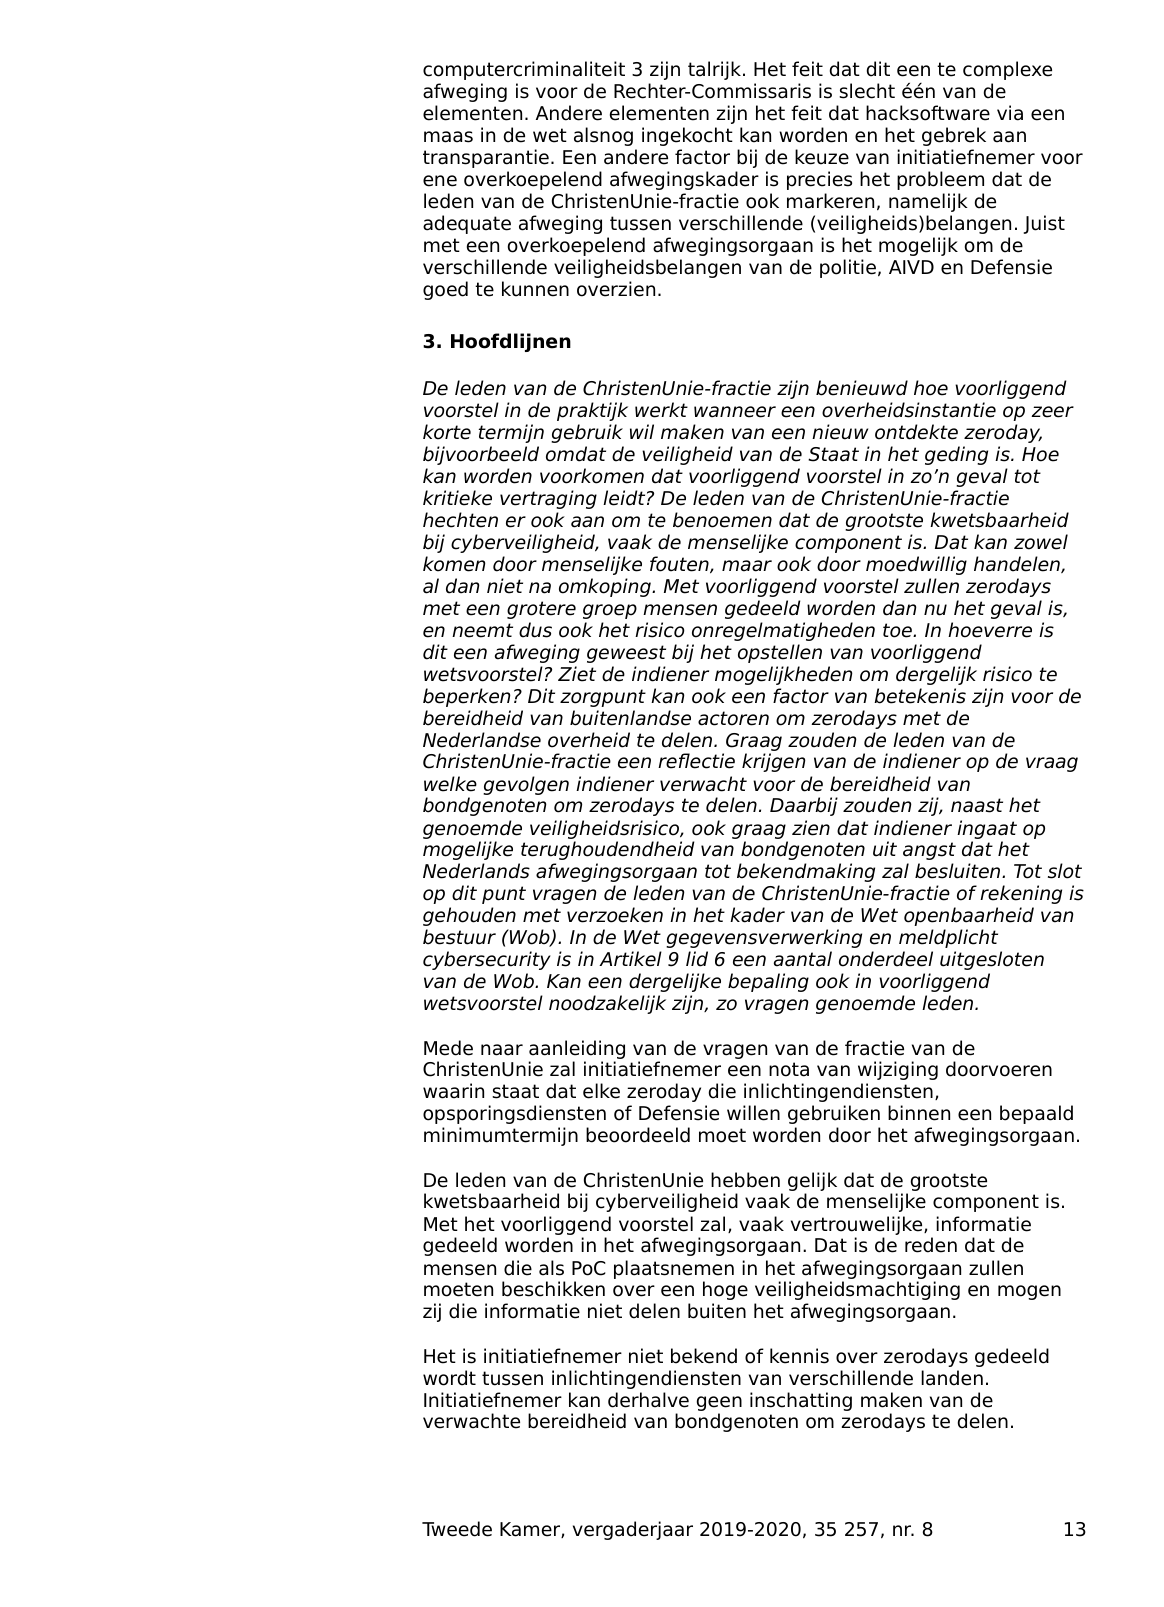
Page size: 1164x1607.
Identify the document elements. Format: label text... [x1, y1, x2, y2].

subtitle 3. Hoofdlijnen [422, 331, 1087, 353]
text De leden van de ChristenUnie hebben gelijk dat de grootste kwetsbaarheid bij cyberveiligheid vaak de menselijke component is. Met het voorliggend voorstel zal, vaak vertrouwelijke, informatie gedeeld worden in het afwegingsorgaan. Dat is de reden dat de mensen die als PoC plaatsnemen in het afwegingsorgaan zullen moeten beschikken over een hoge veiligheidsmachtiging en mogen zij die informatie niet delen buiten het afwegingsorgaan. [422, 1169, 1087, 1323]
text Het is initiatiefnemer niet bekend of kennis over zerodays gedeeld wordt tussen inlichtingendiensten van verschillende landen. Initiatiefnemer kan derhalve geen inschatting maken van de verwachte bereidheid van bondgenoten om zerodays te delen. [422, 1346, 1087, 1433]
text De leden van de ChristenUnie-fractie zijn benieuwd hoe voorliggend voorstel in de praktijk werkt wanneer een overheidsinstantie op zeer korte termijn gebruik wil maken van een nieuw ontdekte zeroday, bijvoorbeeld omdat de veiligheid van de Staat in het geding is. Hoe kan worden voorkomen dat voorliggend voorstel in zo’n geval tot kritieke vertraging leidt? De leden van de ChristenUnie-fractie hechten er ook aan om te benoemen dat de grootste kwetsbaarheid bij cyberveiligheid, vaak de menselijke component is. Dat kan zowel komen door menselijke fouten, maar ook door moedwillig handelen, al dan niet na omkoping. Met voorliggend voorstel zullen zerodays met een grotere groep mensen gedeeld worden dan nu het geval is, en neemt dus ook het risico onregelmatigheden toe. In hoeverre is dit een afweging geweest bij het opstellen van voorliggend wetsvoorstel? Ziet de indiener mogelijkheden om dergelijk risico te beperken? Dit zorgpunt kan ook een factor van betekenis zijn voor de bereidheid van buitenlandse actoren om zerodays met de Nederlandse overheid te delen. Graag zouden de leden van de ChristenUnie-fractie een reflectie krijgen van de indiener op de vraag welke gevolgen indiener verwacht voor de bereidheid van bondgenoten om zerodays te delen. Daarbij zouden zij, naast het genoemde veiligheidsrisico, ook graag zien dat indiener ingaat op mogelijke terughoudendheid van bondgenoten uit angst dat het Nederlands afwegingsorgaan tot bekendmaking zal besluiten. Tot slot op dit punt vragen de leden van de ChristenUnie-fractie of rekening is gehouden met verzoeken in het kader van de Wet openbaarheid van bestuur (Wob). In de Wet gegevensverwerking en meldplicht cybersecurity is in Artikel 9 lid 6 een aantal onderdeel uitgesloten van de Wob. Kan een dergelijke bepaling ook in voorliggend wetsvoorstel noodzakelijk zijn, zo vragen genoemde leden. [422, 378, 1087, 1015]
text Mede naar aanleiding van de vragen van de fractie van de ChristenUnie zal initiatiefnemer een nota van wijziging doorvoeren waarin staat dat elke zeroday die inlichtingendiensten, opsporingsdiensten of Defensie willen gebruiken binnen een bepaald minimumtermijn beoordeeld moet worden door het afwegingsorgaan. [422, 1037, 1087, 1147]
text computercriminaliteit 3 zijn talrijk. Het feit dat dit een te complexe afweging is voor de Rechter-Commissaris is slecht één van de elementen. Andere elementen zijn het feit dat hacksoftware via een maas in de wet alsnog ingekocht kan worden en het gebrek aan transparantie. Een andere factor bij de keuze van initiatiefnemer voor ene overkoepelend afwegingskader is precies het probleem dat de leden van de ChristenUnie-fractie ook markeren, namelijk de adequate afweging tussen verschillende (veiligheids)belangen. Juist met een overkoepelend afwegingsorgaan is het mogelijk om de verschillende veiligheidsbelangen van de politie, AIVD en Defensie goed te kunnen overzien. [422, 59, 1087, 301]
